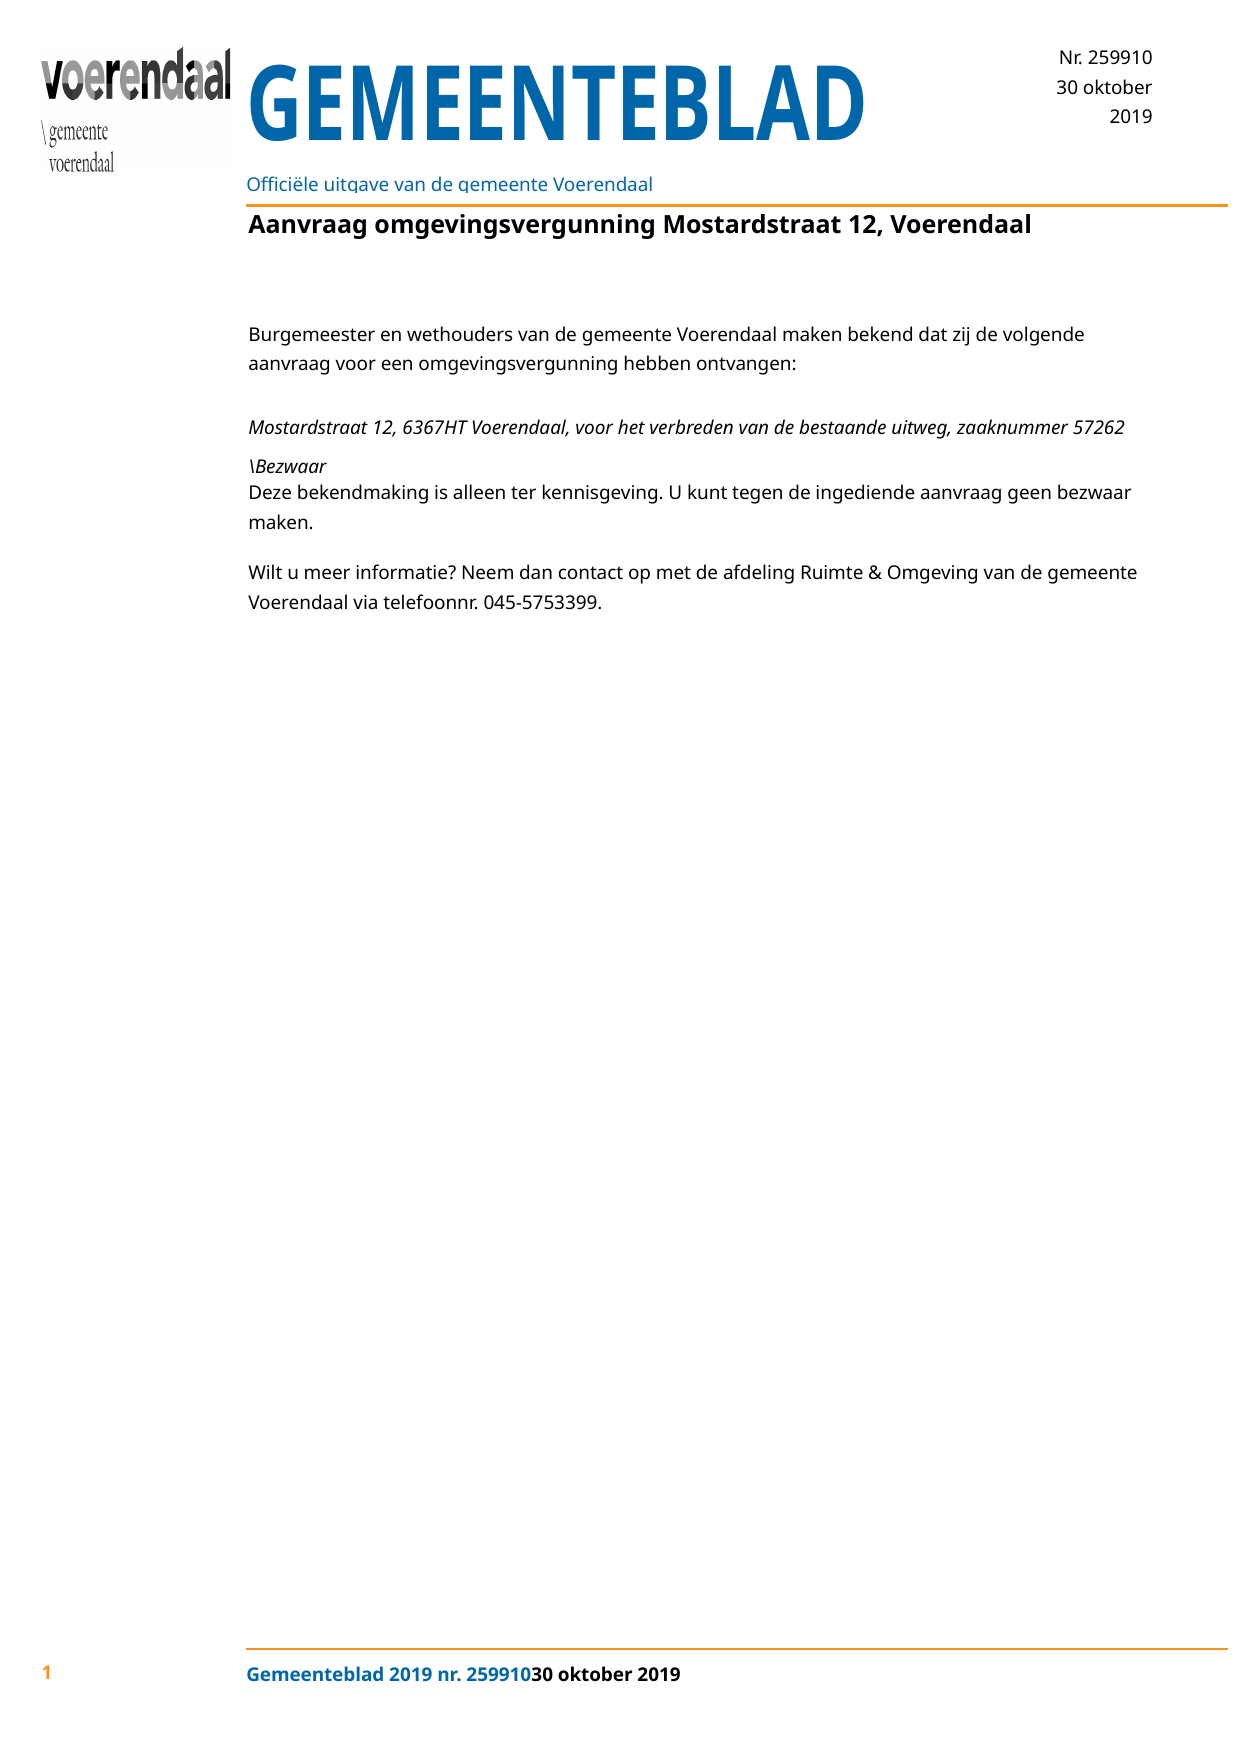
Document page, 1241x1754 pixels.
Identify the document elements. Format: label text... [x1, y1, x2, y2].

picture [41, 47, 231, 172]
text Wilt u meer informatie? Neem dan contact op met de afdeling Ruimte & Omgeving van de gemeente Voerendaal via telefoonnr. 045-5753399. [248, 559, 1152, 614]
text Deze bekendmaking is alleen ter kennisgeving. U kunt tegen de ingediende aanvraag geen bezwaar maken. [248, 479, 1152, 534]
text Burgemeester en wethouders van de gemeente Voerendaal maken bekend dat zij de volgende aanvraag voor een omgevingsvergunning hebben ontvangen: [248, 321, 1152, 376]
text Aanvraag omgevingsvergunning Mostardstraat 12, Voerendaal [248, 207, 1152, 241]
text Mostardstraat 12, 6367HT Voerendaal, voor het verbreden van de bestaande uitweg, zaaknummer 57262 [248, 414, 1152, 440]
text \Bezwaar [248, 453, 1152, 479]
